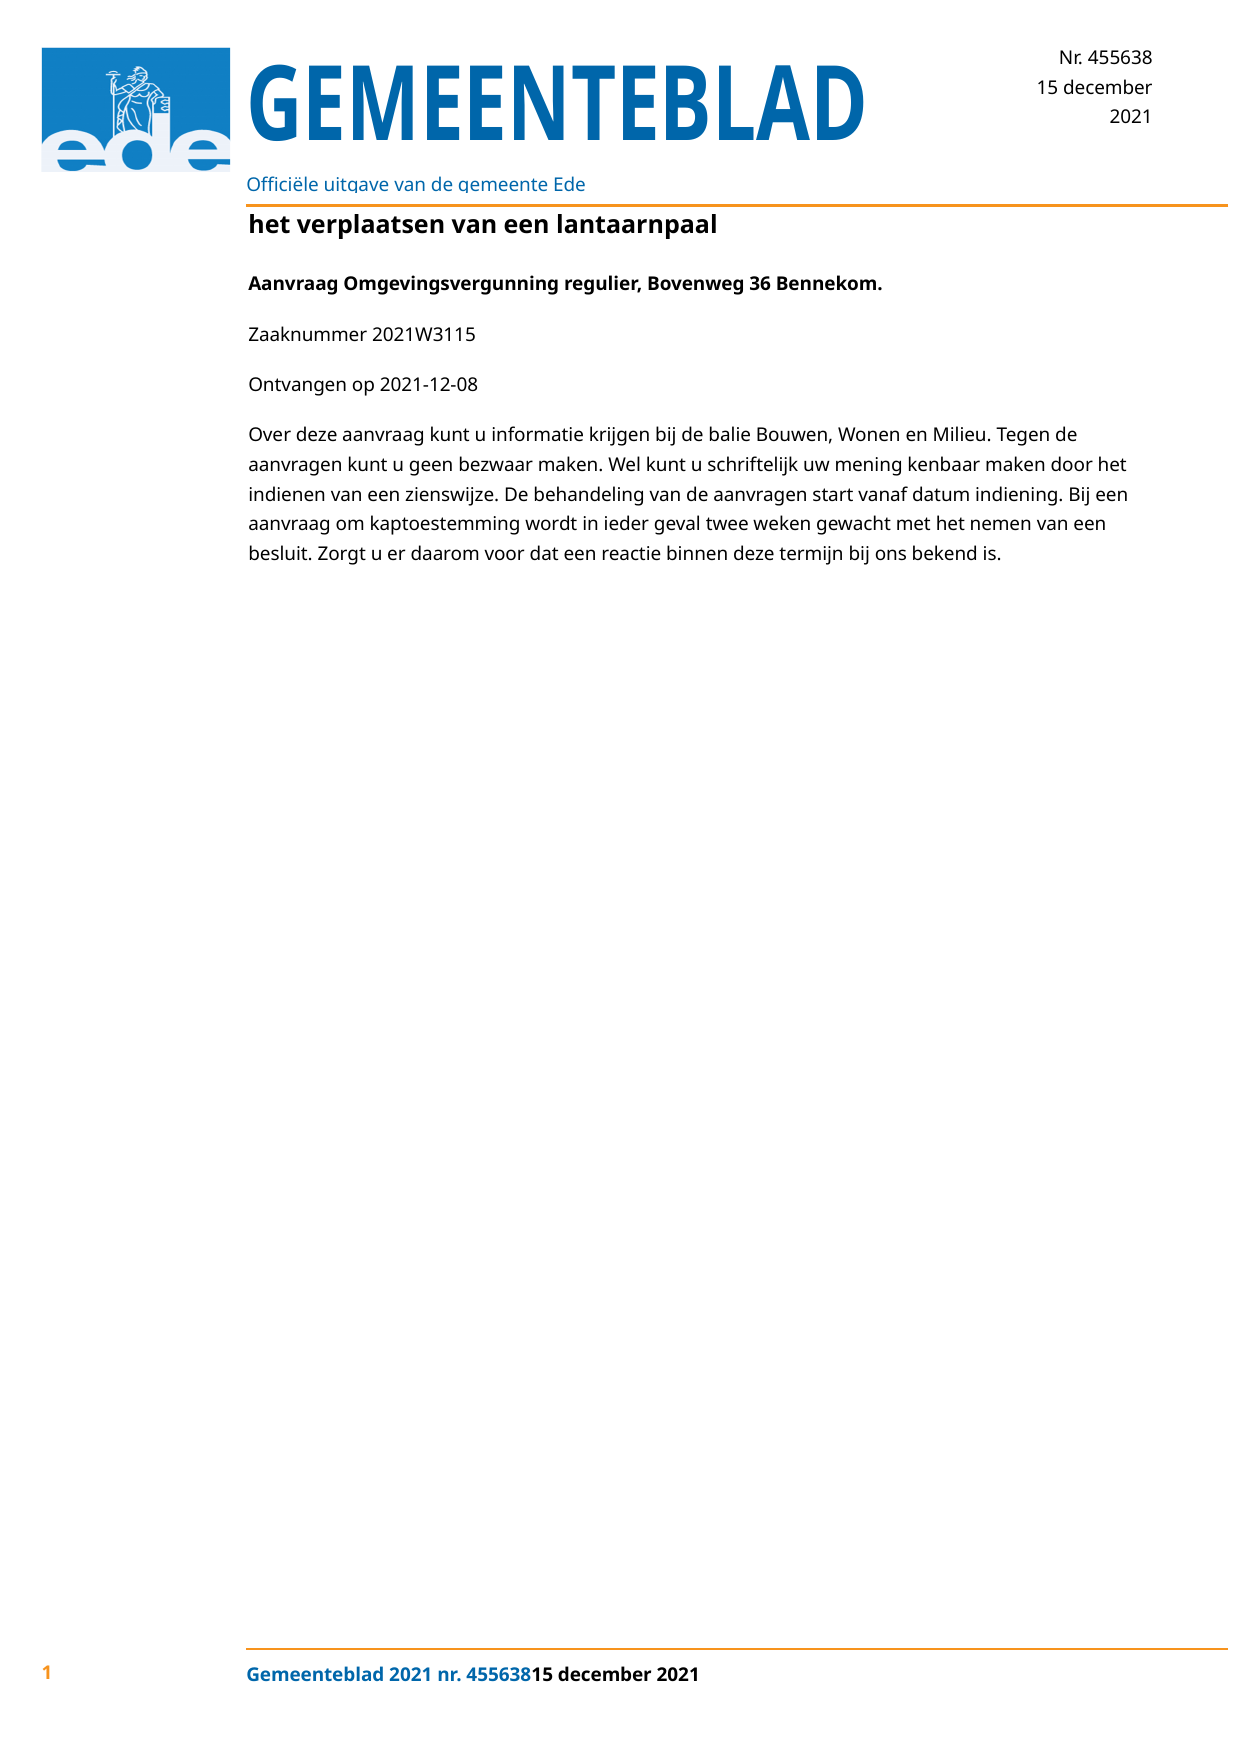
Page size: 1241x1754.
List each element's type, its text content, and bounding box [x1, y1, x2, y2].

picture [41, 47, 231, 172]
text Ontvangen op 2021-12-08 [248, 371, 1152, 397]
text Zaaknummer 2021W3115 [248, 321, 1152, 346]
text Over deze aanvraag kunt u informatie krijgen bij de balie Bouwen, Wonen en Milieu. Tegen de aanvragen kunt u geen bezwaar maken. Wel kunt u schriftelijk uw mening kenbaar maken door het indienen van een zienswijze. De behandeling van de aanvragen start vanaf datum indiening. Bij een aanvraag om kaptoestemming wordt in ieder geval twee weken gewacht met het nemen van een besluit. Zorgt u er daarom voor dat een reactie binnen deze termijn bij ons bekend is. [248, 422, 1152, 566]
text het verplaatsen van een lantaarnpaal [248, 207, 1152, 241]
text Aanvraag Omgevingsvergunning regulier, Bovenweg 36 Bennekom. [248, 270, 1152, 296]
